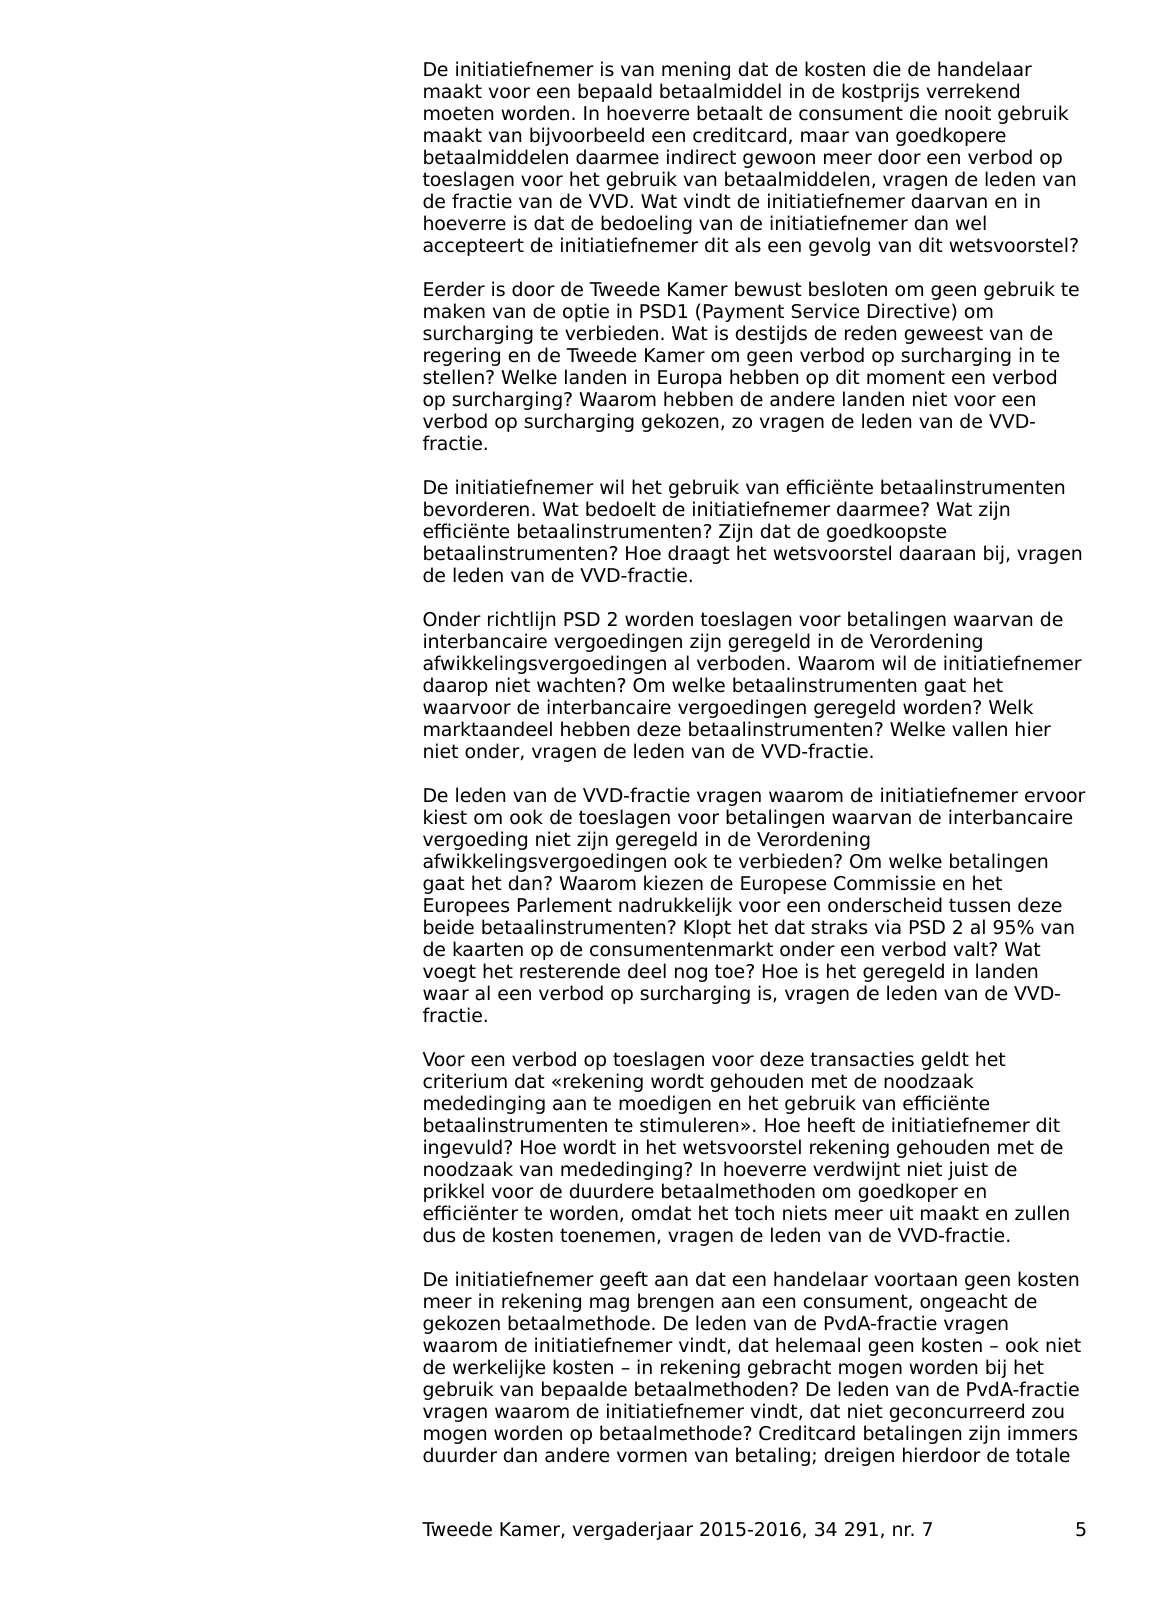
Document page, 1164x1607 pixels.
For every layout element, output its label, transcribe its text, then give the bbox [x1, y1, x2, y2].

text Voor een verbod op toeslagen voor deze transacties geldt het criterium dat «rekening wordt gehouden met de noodzaak mededinging aan te moedigen en het gebruik van efficiënte betaalinstrumenten te stimuleren». Hoe heeft de initiatiefnemer dit ingevuld? Hoe wordt in het wetsvoorstel rekening gehouden met de noodzaak van mededinging? In hoeverre verdwijnt niet juist de prikkel voor de duurdere betaalmethoden om goedkoper en efficiënter te worden, omdat het toch niets meer uit maakt en zullen dus de kosten toenemen, vragen de leden van de VVD-fractie. [422, 1049, 1087, 1247]
text De leden van de VVD-fractie vragen waarom de initiatiefnemer ervoor kiest om ook de toeslagen voor betalingen waarvan de interbancaire vergoeding niet zijn geregeld in de Verordening afwikkelingsvergoedingen ook te verbieden? Om welke betalingen gaat het dan? Waarom kiezen de Europese Commissie en het Europees Parlement nadrukkelijk voor een onderscheid tussen deze beide betaalinstrumenten? Klopt het dat straks via PSD 2 al 95% van de kaarten op de consumentenmarkt onder een verbod valt? Wat voegt het resterende deel nog toe? Hoe is het geregeld in landen waar al een verbod op surcharging is, vragen de leden van de VVD-fractie. [422, 785, 1087, 1027]
text De initiatiefnemer geeft aan dat een handelaar voortaan geen kosten meer in rekening mag brengen aan een consument, ongeacht de gekozen betaalmethode. De leden van de PvdA-fractie vragen waarom de initiatiefnemer vindt, dat helemaal geen kosten – ook niet de werkelijke kosten – in rekening gebracht mogen worden bij het gebruik van bepaalde betaalmethoden? De leden van de PvdA-fractie vragen waarom de initiatiefnemer vindt, dat niet geconcurreerd zou mogen worden op betaalmethode? Creditcard betalingen zijn immers duurder dan andere vormen van betaling; dreigen hierdoor de totale [422, 1269, 1087, 1467]
text De initiatiefnemer is van mening dat de kosten die de handelaar maakt voor een bepaald betaalmiddel in de kostprijs verrekend moeten worden. In hoeverre betaalt de consument die nooit gebruik maakt van bijvoorbeeld een creditcard, maar van goedkopere betaalmiddelen daarmee indirect gewoon meer door een verbod op toeslagen voor het gebruik van betaalmiddelen, vragen de leden van de fractie van de VVD. Wat vindt de initiatiefnemer daarvan en in hoeverre is dat de bedoeling van de initiatiefnemer dan wel accepteert de initiatiefnemer dit als een gevolg van dit wetsvoorstel? [422, 59, 1087, 257]
text Onder richtlijn PSD 2 worden toeslagen voor betalingen waarvan de interbancaire vergoedingen zijn geregeld in de Verordening afwikkelingsvergoedingen al verboden. Waarom wil de initiatiefnemer daarop niet wachten? Om welke betaalinstrumenten gaat het waarvoor de interbancaire vergoedingen geregeld worden? Welk marktaandeel hebben deze betaalinstrumenten? Welke vallen hier niet onder, vragen de leden van de VVD-fractie. [422, 609, 1087, 763]
text De initiatiefnemer wil het gebruik van efficiënte betaalinstrumenten bevorderen. Wat bedoelt de initiatiefnemer daarmee? Wat zijn efficiënte betaalinstrumenten? Zijn dat de goedkoopste betaalinstrumenten? Hoe draagt het wetsvoorstel daaraan bij, vragen de leden van de VVD-fractie. [422, 477, 1087, 587]
text Eerder is door de Tweede Kamer bewust besloten om geen gebruik te maken van de optie in PSD1 (Payment Service Directive) om surcharging te verbieden. Wat is destijds de reden geweest van de regering en de Tweede Kamer om geen verbod op surcharging in te stellen? Welke landen in Europa hebben op dit moment een verbod op surcharging? Waarom hebben de andere landen niet voor een verbod op surcharging gekozen, zo vragen de leden van de VVD-fractie. [422, 279, 1087, 455]
